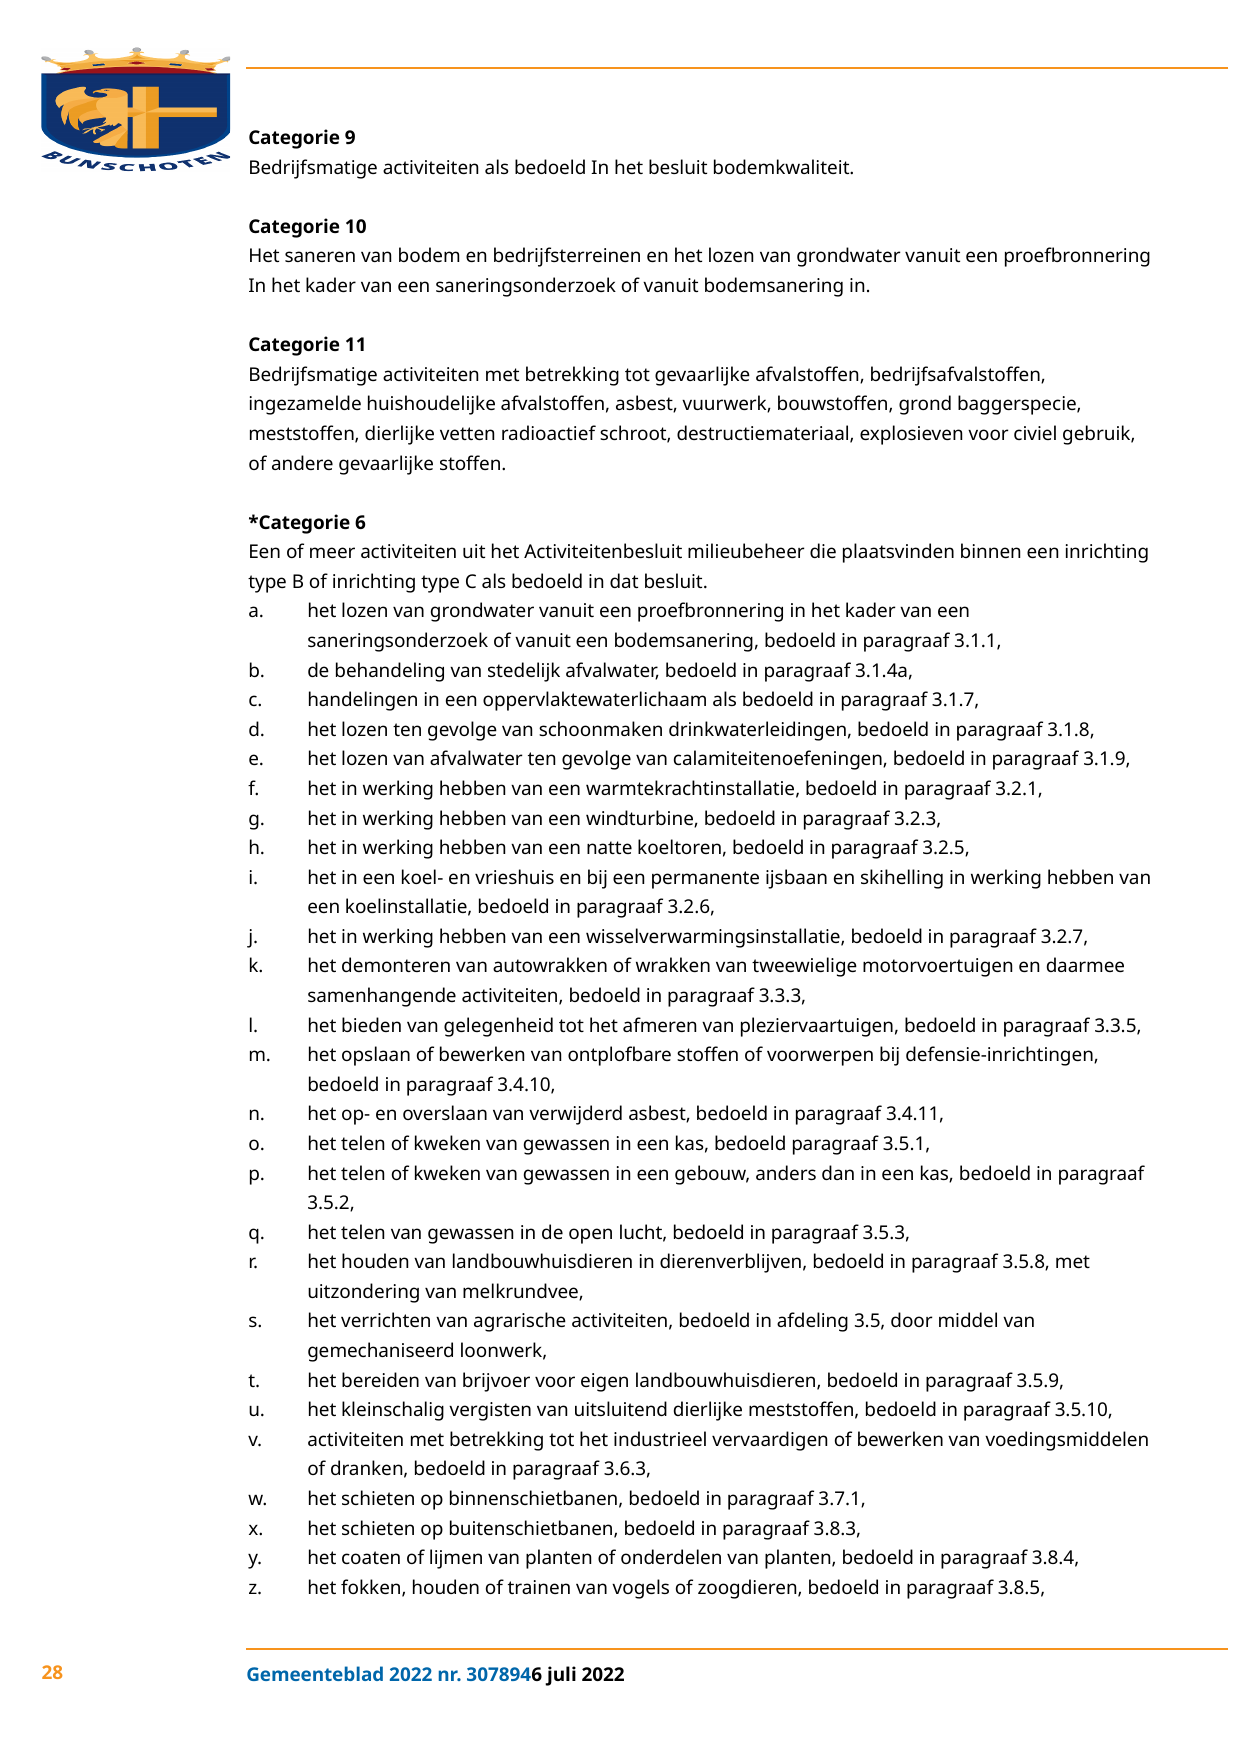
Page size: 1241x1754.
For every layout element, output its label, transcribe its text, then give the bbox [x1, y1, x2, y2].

list het fokken, houden of trainen van vogels of zoogdieren, bedoeld in paragraaf 3.8.5, [248, 1574, 1152, 1600]
list het demonteren van autowrakken of wrakken van tweewielige motorvoertuigen en daarmee samenhangende activiteiten, bedoeld in paragraaf 3.3.3, [248, 953, 1152, 1008]
list het lozen ten gevolge van schoonmaken drinkwaterleidingen, bedoeld in paragraaf 3.1.8, [248, 716, 1152, 742]
list het in werking hebben van een windturbine, bedoeld in paragraaf 3.2.3, [248, 805, 1152, 831]
text Het saneren van bodem en bedrijfsterreinen en het lozen van grondwater vanuit een proefbronnering In het kader van een saneringsonderzoek of vanuit bodemsanering in. [248, 243, 1152, 298]
list het schieten op buitenschietbanen, bedoeld in paragraaf 3.8.3, [248, 1515, 1152, 1541]
list het in werking hebben van een wisselverwarmingsinstallatie, bedoeld in paragraaf 3.2.7, [248, 923, 1152, 949]
text Categorie 9 [248, 124, 1152, 150]
list het in werking hebben van een warmtekrachtinstallatie, bedoeld in paragraaf 3.2.1, [248, 775, 1152, 801]
list de behandeling van stedelijk afvalwater, bedoeld in paragraaf 3.1.4a, [248, 657, 1152, 683]
list het coaten of lijmen van planten of onderdelen van planten, bedoeld in paragraaf 3.8.4, [248, 1544, 1152, 1570]
list het bereiden van brijvoer voor eigen landbouwhuisdieren, bedoeld in paragraaf 3.5.9, [248, 1367, 1152, 1393]
list het in een koel- en vrieshuis en bij een permanente ijsbaan en skihelling in werking hebben van een koelinstallatie, bedoeld in paragraaf 3.2.6, [248, 864, 1152, 919]
list het houden van landbouwhuisdieren in dierenverblijven, bedoeld in paragraaf 3.5.8, met uitzondering van melkrundvee, [248, 1248, 1152, 1304]
list activiteiten met betrekking tot het industrieel vervaardigen of bewerken van voedingsmiddelen of dranken, bedoeld in paragraaf 3.6.3, [248, 1426, 1152, 1481]
list het schieten op binnenschietbanen, bedoeld in paragraaf 3.7.1, [248, 1485, 1152, 1511]
list het bieden van gelegenheid tot het afmeren van pleziervaartuigen, bedoeld in paragraaf 3.3.5, [248, 1012, 1152, 1038]
list het lozen van afvalwater ten gevolge van calamiteitenoefeningen, bedoeld in paragraaf 3.1.9, [248, 746, 1152, 771]
text Categorie 11 [248, 331, 1152, 357]
picture [41, 47, 231, 172]
text *Categorie 6 [248, 509, 1152, 535]
list het in werking hebben van een natte koeltoren, bedoeld in paragraaf 3.2.5, [248, 834, 1152, 860]
list het op- en overslaan van verwijderd asbest, bedoeld in paragraaf 3.4.11, [248, 1101, 1152, 1126]
text Categorie 10 [248, 213, 1152, 239]
list handelingen in een oppervlaktewaterlichaam als bedoeld in paragraaf 3.1.7, [248, 686, 1152, 712]
text Bedrijfsmatige activiteiten als bedoeld In het besluit bodemkwaliteit. [248, 154, 1152, 180]
text Een of meer activiteiten uit het Activiteitenbesluit milieubeheer die plaatsvinden binnen een inrichting type B of inrichting type C als bedoeld in dat besluit. [248, 538, 1152, 594]
list het opslaan of bewerken van ontplofbare stoffen of voorwerpen bij defensie-inrichtingen, bedoeld in paragraaf 3.4.10, [248, 1041, 1152, 1097]
list het kleinschalig vergisten van uitsluitend dierlijke meststoffen, bedoeld in paragraaf 3.5.10, [248, 1396, 1152, 1422]
text Bedrijfsmatige activiteiten met betrekking tot gevaarlijke afvalstoffen, bedrijfsafvalstoffen, ingezamelde huishoudelijke afvalstoffen, asbest, vuurwerk, bouwstoffen, grond baggerspecie, meststoffen, dierlijke vetten radioactief schroot, destructiemateriaal, explosieven voor civiel gebruik, of andere gevaarlijke stoffen. [248, 361, 1152, 476]
list het verrichten van agrarische activiteiten, bedoeld in afdeling 3.5, door middel van gemechaniseerd loonwerk, [248, 1308, 1152, 1363]
list het telen of kweken van gewassen in een gebouw, anders dan in een kas, bedoeld in paragraaf 3.5.2, [248, 1160, 1152, 1215]
list het lozen van grondwater vanuit een proefbronnering in het kader van een saneringsonderzoek of vanuit een bodemsanering, bedoeld in paragraaf 3.1.1, [248, 598, 1152, 653]
list het telen van gewassen in de open lucht, bedoeld in paragraaf 3.5.3, [248, 1219, 1152, 1245]
list het telen of kweken van gewassen in een kas, bedoeld paragraaf 3.5.1, [248, 1130, 1152, 1156]
